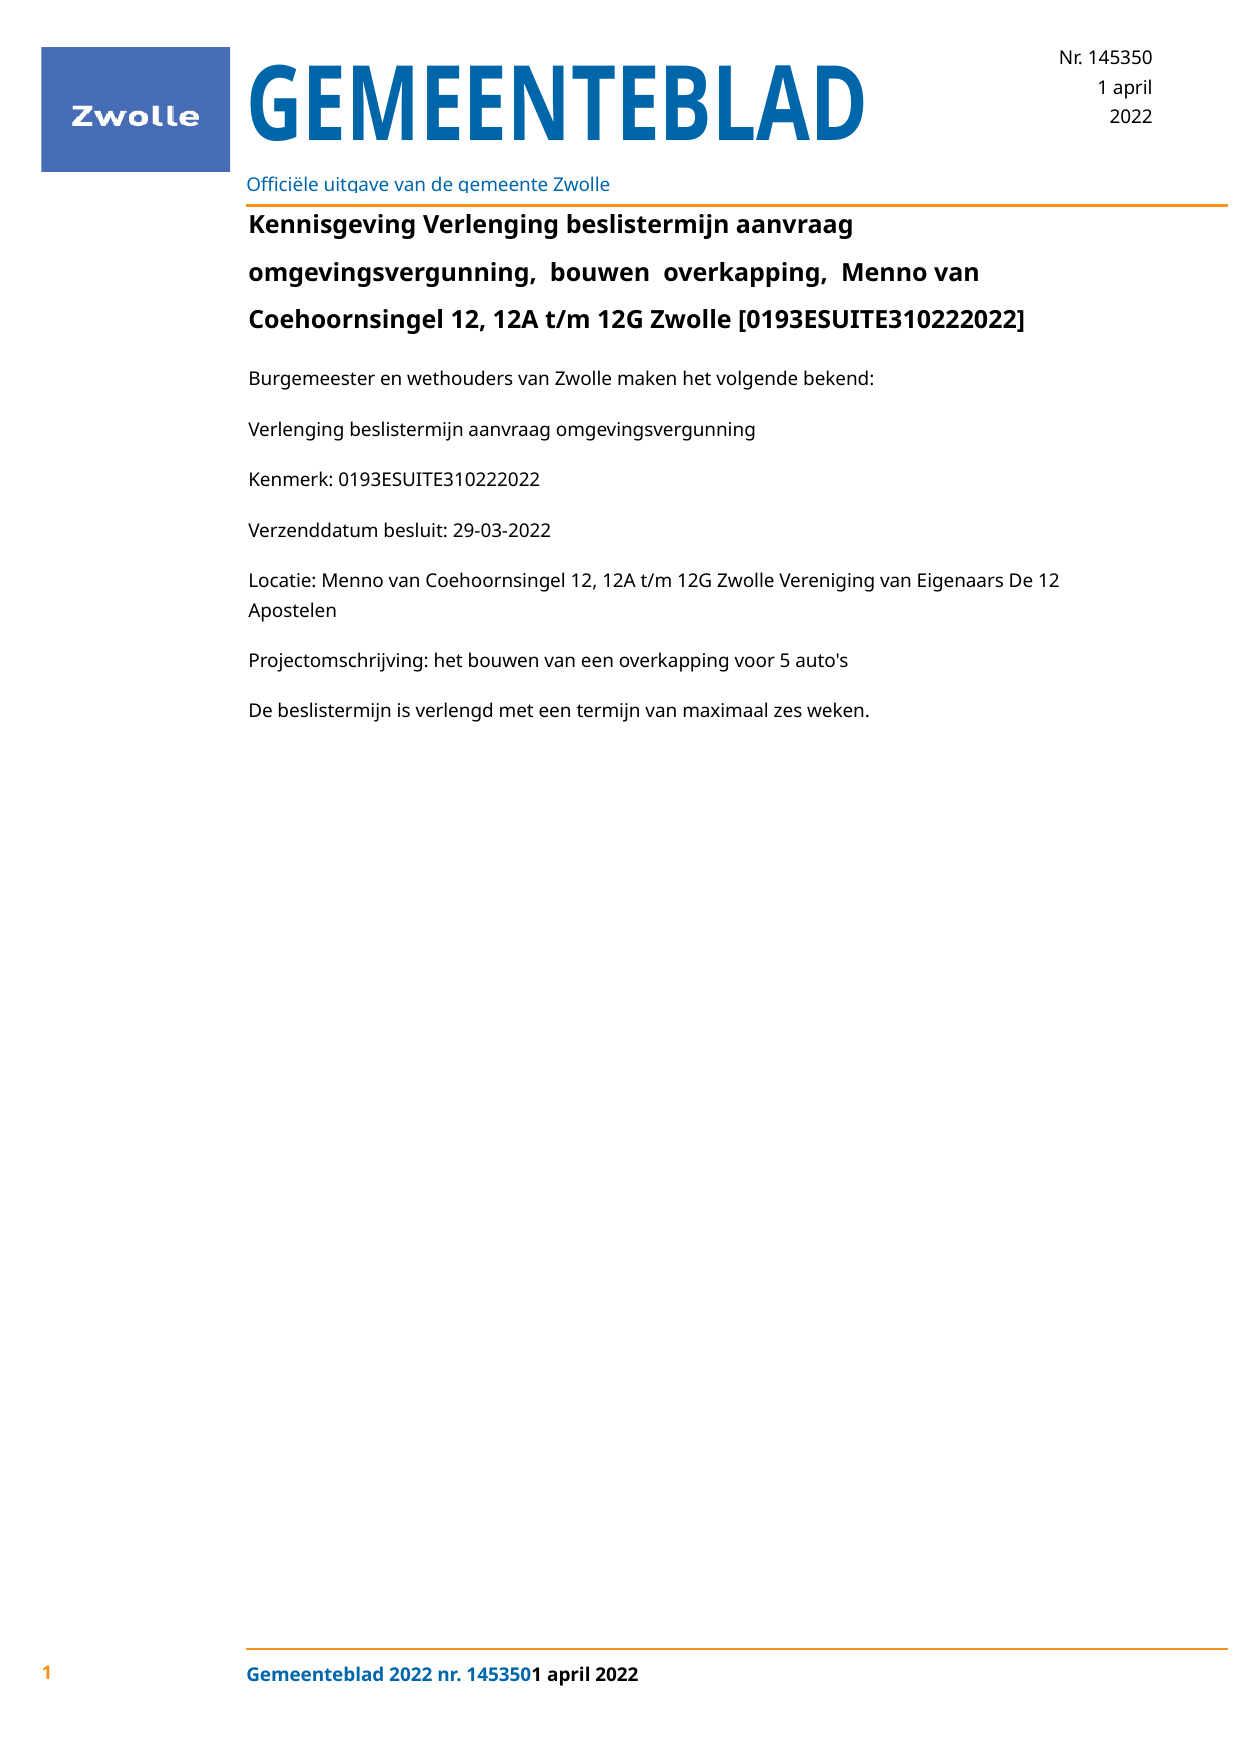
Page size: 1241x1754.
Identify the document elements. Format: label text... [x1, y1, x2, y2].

text Verlenging beslistermijn aanvraag omgevingsvergunning [248, 416, 1152, 442]
text Locatie: Menno van Coehoornsingel 12, 12A t/m 12G Zwolle Vereniging van Eigenaars De 12 Apostelen [248, 567, 1152, 622]
text Burgemeester en wethouders van Zwolle maken het volgende bekend: [248, 366, 1152, 391]
text Verzenddatum besluit: 29-03-2022 [248, 517, 1152, 542]
text Kennisgeving Verlenging beslistermijn aanvraag omgevingsvergunning, bouwen overkapping, Menno van Coehoornsingel 12, 12A t/m 12G Zwolle [0193ESUITE310222022] [248, 207, 1152, 336]
text Kenmerk: 0193ESUITE310222022 [248, 466, 1152, 492]
text Projectomschrijving: het bouwen van een overkapping voor 5 auto's [248, 647, 1152, 673]
picture [41, 47, 231, 172]
text De beslistermijn is verlengd met een termijn van maximaal zes weken. [248, 698, 1152, 723]
